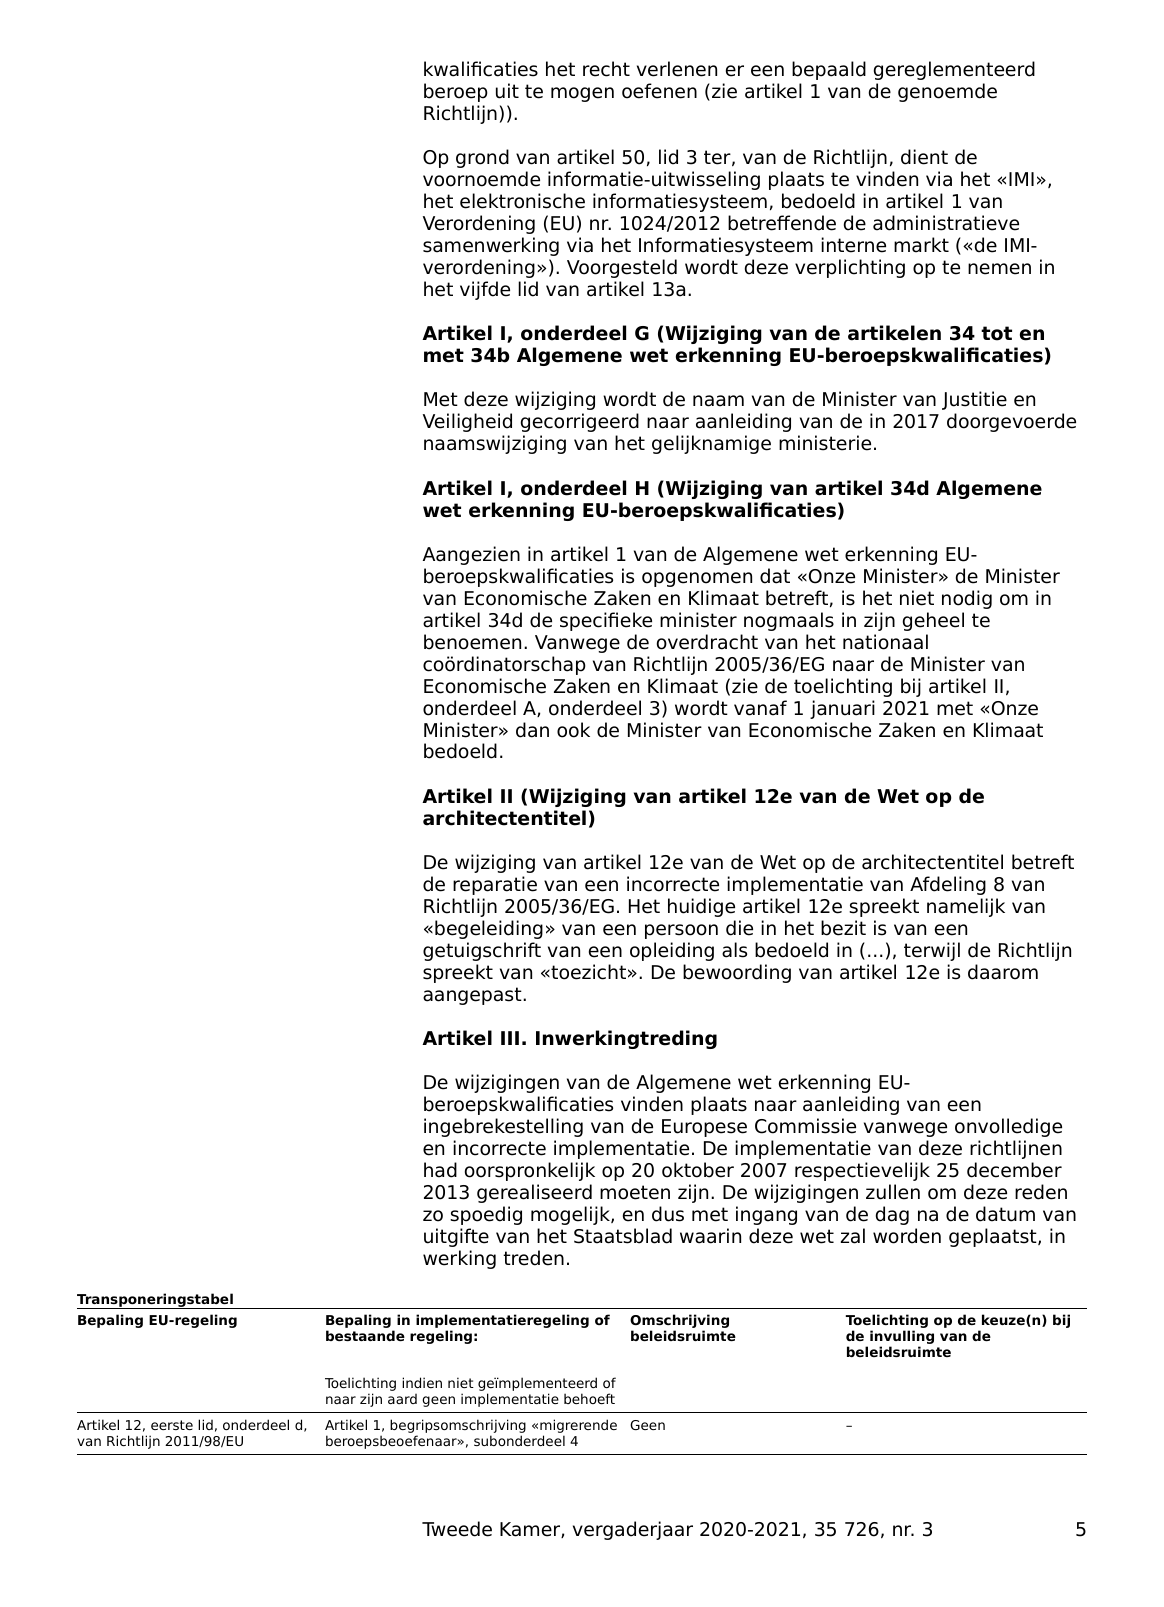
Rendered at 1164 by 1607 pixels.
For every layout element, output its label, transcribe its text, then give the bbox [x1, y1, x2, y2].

table_cell Bepaling in implementatieregeling of bestaande regeling: [319, 1309, 624, 1360]
table_cell [319, 1360, 624, 1376]
table_cell Geen [624, 1413, 839, 1454]
table_cell [624, 1376, 839, 1412]
table_cell Omschrijving beleidsruimte [624, 1309, 839, 1360]
text kwalificaties het recht verlenen er een bepaald gereglementeerd beroep uit te mogen oefenen (zie artikel 1 van de genoemde Richtlijn)). [422, 59, 1087, 125]
table_cell Artikel 12, eerste lid, onderdeel d, van Richtlijn 2011/98/EU [77, 1413, 319, 1454]
table_cell [840, 1360, 1087, 1376]
table_cell [77, 1360, 319, 1376]
table_header Transponeringstabel [77, 1292, 1087, 1307]
subtitle Artikel I, onderdeel G (Wijziging van de artikelen 34 tot en met 34b Algemene wet erkenning EU-beroepskwalificaties) [422, 323, 1087, 367]
table_cell [77, 1376, 319, 1412]
text De wijzigingen van de Algemene wet erkenning EU-beroepskwalificaties vinden plaats naar aanleiding van een ingebrekestelling van de Europese Commissie vanwege onvolledige en incorrecte implementatie. De implementatie van deze richtlijnen had oorspronkelijk op 20 oktober 2007 respectievelijk 25 december 2013 gerealiseerd moeten zijn. De wijzigingen zullen om deze reden zo spoedig mogelijk, en dus met ingang van de dag na de datum van uitgifte van het Staatsblad waarin deze wet zal worden geplaatst, in werking treden. [422, 1072, 1087, 1270]
table_cell Toelichting op de keuze(n) bij de invulling van de beleidsruimte [840, 1309, 1087, 1360]
subtitle Artikel II (Wijziging van artikel 12e van de Wet op de architectentitel) [422, 786, 1087, 829]
subtitle Artikel III. Inwerkingtreding [422, 1028, 1087, 1050]
table_cell [840, 1376, 1087, 1412]
text Op grond van artikel 50, lid 3 ter, van de Richtlijn, dient de voornoemde informatie-uitwisseling plaats te vinden via het «IMI», het elektronische informatiesysteem, bedoeld in artikel 1 van Verordening (EU) nr. 1024/2012 betreffende de administratieve samenwerking via het Informatiesysteem interne markt («de IMI-verordening»). Voorgesteld wordt deze verplichting op te nemen in het vijfde lid van artikel 13a. [422, 147, 1087, 301]
table_cell Bepaling EU-regeling [77, 1309, 319, 1360]
table_cell Artikel 1, begripsomschrijving «migrerende beroepsbeoefenaar», subonderdeel 4 [319, 1413, 624, 1454]
text Aangezien in artikel 1 van de Algemene wet erkenning EU-beroepskwalificaties is opgenomen dat «Onze Minister» de Minister van Economische Zaken en Klimaat betreft, is het niet nodig om in artikel 34d de specifieke minister nogmaals in zijn geheel te benoemen. Vanwege de overdracht van het nationaal coördinatorschap van Richtlijn 2005/36/EG naar de Minister van Economische Zaken en Klimaat (zie de toelichting bij artikel II, onderdeel A, onderdeel 3) wordt vanaf 1 januari 2021 met «Onze Minister» dan ook de Minister van Economische Zaken en Klimaat bedoeld. [422, 544, 1087, 763]
subtitle Artikel I, onderdeel H (Wijziging van artikel 34d Algemene wet erkenning EU-beroepskwalificaties) [422, 477, 1087, 521]
text Met deze wijziging wordt de naam van de Minister van Justitie en Veiligheid gecorrigeerd naar aanleiding van de in 2017 doorgevoerde naamswijziging van het gelijknamige ministerie. [422, 389, 1087, 455]
table_cell [624, 1360, 839, 1376]
table_cell – [840, 1413, 1087, 1454]
table_cell Toelichting indien niet geïmplementeerd of naar zijn aard geen implementatie behoeft [319, 1376, 624, 1412]
text De wijziging van artikel 12e van de Wet op de architectentitel betreft de reparatie van een incorrecte implementatie van Afdeling 8 van Richtlijn 2005/36/EG. Het huidige artikel 12e spreekt namelijk van «begeleiding» van een persoon die in het bezit is van een getuigschrift van een opleiding als bedoeld in (...), terwijl de Richtlijn spreekt van «toezicht». De bewoording van artikel 12e is daarom aangepast. [422, 852, 1087, 1006]
